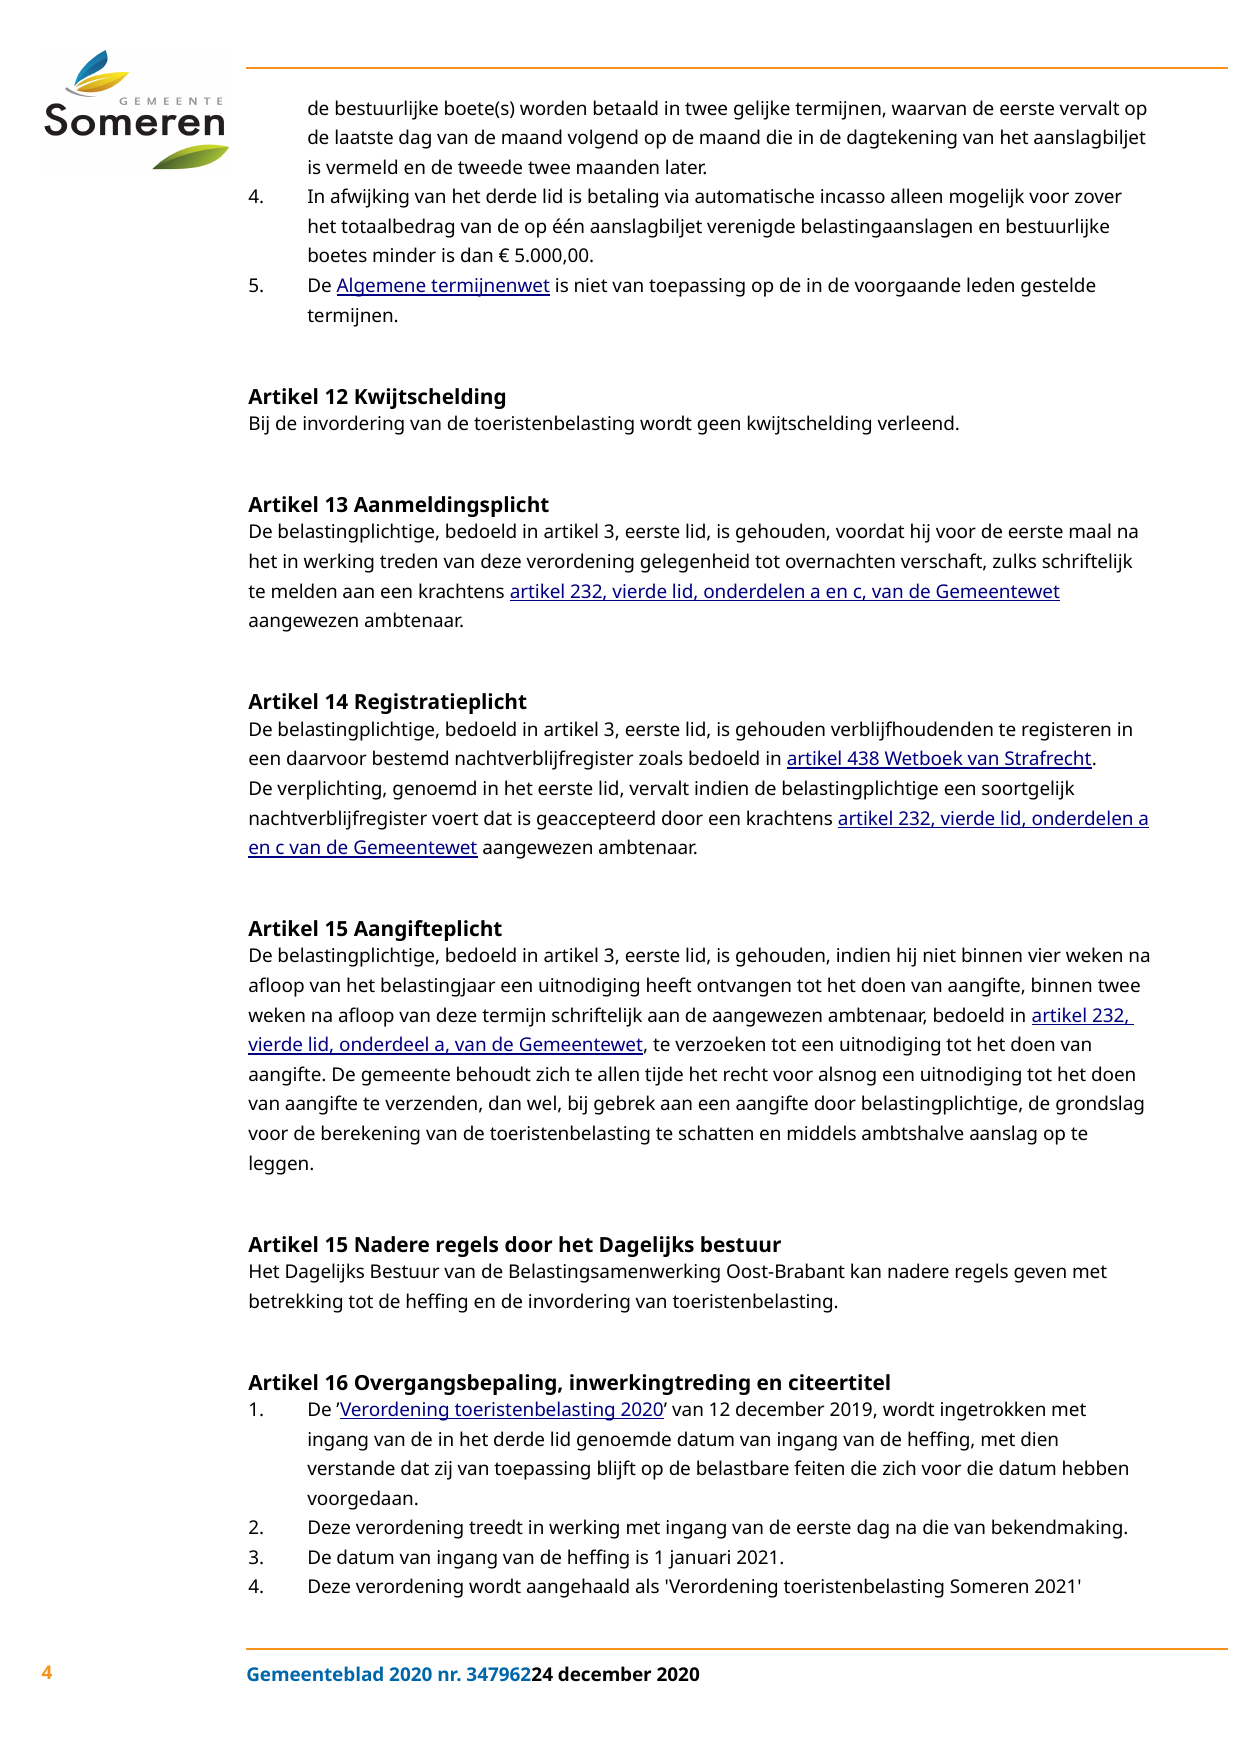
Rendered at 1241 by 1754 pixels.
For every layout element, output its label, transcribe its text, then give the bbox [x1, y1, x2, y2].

list Deze verordening wordt aangehaald als 'Verordening toeristenbelasting Someren 2021' [248, 1574, 1152, 1599]
list Deze verordening treedt in werking met ingang van de eerste dag na die van bekendmaking. [248, 1514, 1152, 1540]
picture [41, 47, 231, 172]
text Artikel 12 Kwijtschelding [248, 382, 1152, 410]
list De Algemene termijnenwet is niet van toepassing op de in de voorgaande leden gestelde termijnen. [248, 272, 1152, 328]
list De ’Verordening toeristenbelasting 2020’ van 12 december 2019, wordt ingetrokken met ingang van de in het derde lid genoemde datum van ingang van de heffing, met dien verstande dat zij van toepassing blijft op de belastbare feiten die zich voor die datum hebben voorgedaan. [248, 1396, 1152, 1511]
text De belastingplichtige, bedoeld in artikel 3, eerste lid, is gehouden, indien hij niet binnen vier weken na afloop van het belastingjaar een uitnodiging heeft ontvangen tot het doen van aangifte, binnen twee weken na afloop van deze termijn schriftelijk aan de aangewezen ambtenaar, bedoeld in artikel 232, vierde lid, onderdeel a, van de Gemeentewet, te verzoeken tot een uitnodiging tot het doen van aangifte. De gemeente behoudt zich te allen tijde het recht voor alsnog een uitnodiging tot het doen van aangifte te verzenden, dan wel, bij gebrek aan een aangifte door belastingplichtige, de grondslag voor de berekening van de toeristenbelasting te schatten en middels ambtshalve aanslag op te leggen. [248, 943, 1152, 1176]
text Artikel 15 Aangifteplicht [248, 914, 1152, 943]
list In afwijking van het derde lid is betaling via automatische incasso alleen mogelijk voor zover het totaalbedrag van de op één aanslagbiljet verenigde belastingaanslagen en bestuurlijke boetes minder is dan € 5.000,00. [248, 183, 1152, 268]
list de bestuurlijke boete(s) worden betaald in twee gelijke termijnen, waarvan de eerste vervalt op de laatste dag van de maand volgend op de maand die in de dagtekening van het aanslagbiljet is vermeld en de tweede twee maanden later. [248, 95, 1152, 180]
text Artikel 14 Registratieplicht [248, 687, 1152, 716]
text Het Dagelijks Bestuur van de Belastingsamenwerking Oost-Brabant kan nadere regels geven met betrekking tot de heffing en de invordering van toeristenbelasting. [248, 1258, 1152, 1313]
text De verplichting, genoemd in het eerste lid, vervalt indien de belastingplichtige een soortgelijk nachtverblijfregister voert dat is geaccepteerd door een krachtens artikel 232, vierde lid, onderdelen a en c van de Gemeentewet aangewezen ambtenaar. [248, 775, 1152, 860]
text Artikel 16 Overgangsbepaling, inwerkingtreding en citeertitel [248, 1368, 1152, 1396]
text Artikel 15 Nadere regels door het Dagelijks bestuur [248, 1230, 1152, 1258]
text Artikel 13 Aanmeldingsplicht [248, 490, 1152, 519]
text De belastingplichtige, bedoeld in artikel 3, eerste lid, is gehouden verblijfhoudenden te registeren in een daarvoor bestemd nachtverblijfregister zoals bedoeld in artikel 438 Wetboek van Strafrecht. [248, 716, 1152, 771]
text De belastingplichtige, bedoeld in artikel 3, eerste lid, is gehouden, voordat hij voor de eerste maal na het in werking treden van deze verordening gelegenheid tot overnachten verschaft, zulks schriftelijk te melden aan een krachtens artikel 232, vierde lid, onderdelen a en c, van de Gemeentewet aangewezen ambtenaar. [248, 519, 1152, 633]
text Bij de invordering van de toeristenbelasting wordt geen kwijtschelding verleend. [248, 410, 1152, 436]
list De datum van ingang van de heffing is 1 januari 2021. [248, 1544, 1152, 1570]
